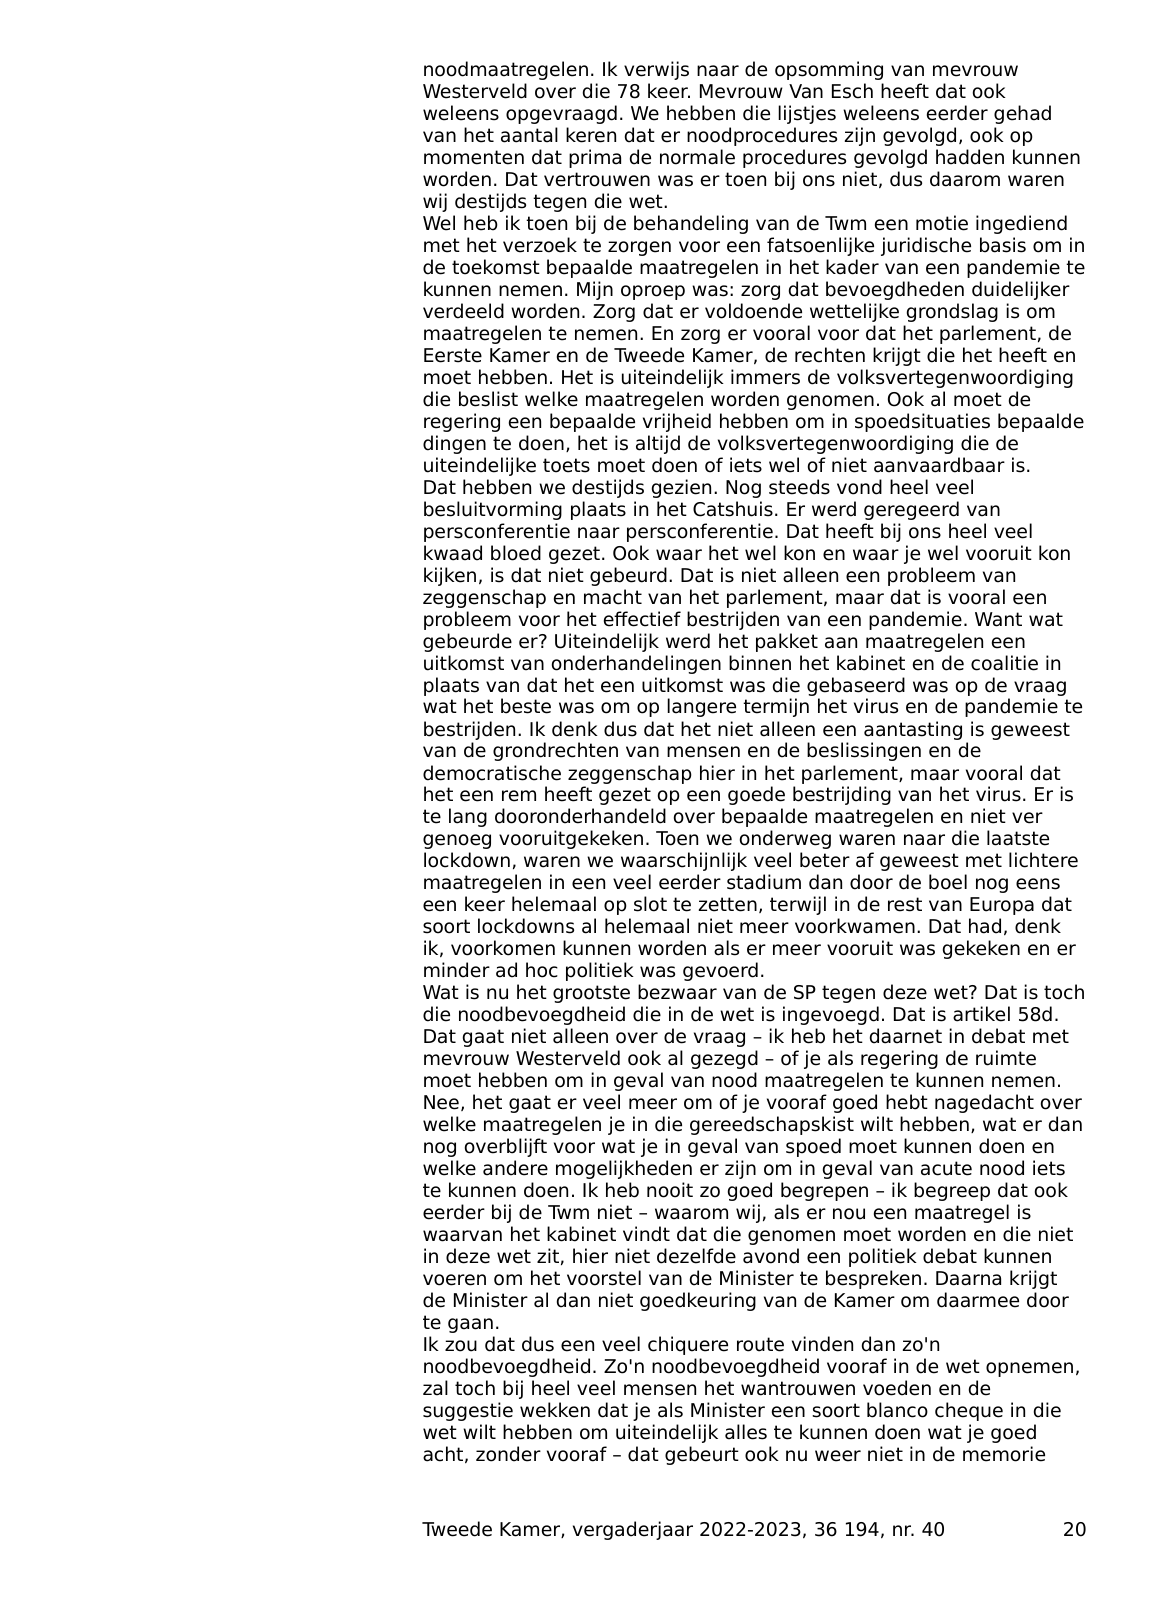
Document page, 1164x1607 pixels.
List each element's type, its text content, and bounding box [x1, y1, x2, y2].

text Wat is nu het grootste bezwaar van de SP tegen deze wet? Dat is toch die noodbevoegdheid die in de wet is ingevoegd. Dat is artikel 58d. Dat gaat niet alleen over de vraag – ik heb het daarnet in debat met mevrouw Westerveld ook al gezegd – of je als regering de ruimte moet hebben om in geval van nood maatregelen te kunnen nemen. Nee, het gaat er veel meer om of je vooraf goed hebt nagedacht over welke maatregelen je in die gereedschapskist wilt hebben, wat er dan nog overblijft voor wat je in geval van spoed moet kunnen doen en welke andere mogelijkheden er zijn om in geval van acute nood iets te kunnen doen. Ik heb nooit zo goed begrepen – ik begreep dat ook eerder bij de Twm niet – waarom wij, als er nou een maatregel is waarvan het kabinet vindt dat die genomen moet worden en die niet in deze wet zit, hier niet dezelfde avond een politiek debat kunnen voeren om het voorstel van de Minister te bespreken. Daarna krijgt de Minister al dan niet goedkeuring van de Kamer om daarmee door te gaan. [422, 982, 1087, 1334]
text Ik zou dat dus een veel chiquere route vinden dan zo'n noodbevoegdheid. Zo'n noodbevoegdheid vooraf in de wet opnemen, zal toch bij heel veel mensen het wantrouwen voeden en de suggestie wekken dat je als Minister een soort blanco cheque in die wet wilt hebben om uiteindelijk alles te kunnen doen wat je goed acht, zonder vooraf – dat gebeurt ook nu weer niet in de memorie [422, 1334, 1087, 1466]
text Wel heb ik toen bij de behandeling van de Twm een motie ingediend met het verzoek te zorgen voor een fatsoenlijke juridische basis om in de toekomst bepaalde maatregelen in het kader van een pandemie te kunnen nemen. Mijn oproep was: zorg dat bevoegdheden duidelijker verdeeld worden. Zorg dat er voldoende wettelijke grondslag is om maatregelen te nemen. En zorg er vooral voor dat het parlement, de Eerste Kamer en de Tweede Kamer, de rechten krijgt die het heeft en moet hebben. Het is uiteindelijk immers de volksvertegenwoordiging die beslist welke maatregelen worden genomen. Ook al moet de regering een bepaalde vrijheid hebben om in spoedsituaties bepaalde dingen te doen, het is altijd de volksvertegenwoordiging die de uiteindelijke toets moet doen of iets wel of niet aanvaardbaar is. [422, 213, 1087, 477]
text noodmaatregelen. Ik verwijs naar de opsomming van mevrouw Westerveld over die 78 keer. Mevrouw Van Esch heeft dat ook weleens opgevraagd. We hebben die lijstjes weleens eerder gehad van het aantal keren dat er noodprocedures zijn gevolgd, ook op momenten dat prima de normale procedures gevolgd hadden kunnen worden. Dat vertrouwen was er toen bij ons niet, dus daarom waren wij destijds tegen die wet. [422, 59, 1087, 213]
text Dat hebben we destijds gezien. Nog steeds vond heel veel besluitvorming plaats in het Catshuis. Er werd geregeerd van persconferentie naar persconferentie. Dat heeft bij ons heel veel kwaad bloed gezet. Ook waar het wel kon en waar je wel vooruit kon kijken, is dat niet gebeurd. Dat is niet alleen een probleem van zeggenschap en macht van het parlement, maar dat is vooral een probleem voor het effectief bestrijden van een pandemie. Want wat gebeurde er? Uiteindelijk werd het pakket aan maatregelen een uitkomst van onderhandelingen binnen het kabinet en de coalitie in plaats van dat het een uitkomst was die gebaseerd was op de vraag wat het beste was om op langere termijn het virus en de pandemie te bestrijden. Ik denk dus dat het niet alleen een aantasting is geweest van de grondrechten van mensen en de beslissingen en de democratische zeggenschap hier in het parlement, maar vooral dat het een rem heeft gezet op een goede bestrijding van het virus. Er is te lang dooronderhandeld over bepaalde maatregelen en niet ver genoeg vooruitgekeken. Toen we onderweg waren naar die laatste lockdown, waren we waarschijnlijk veel beter af geweest met lichtere maatregelen in een veel eerder stadium dan door de boel nog eens een keer helemaal op slot te zetten, terwijl in de rest van Europa dat soort lockdowns al helemaal niet meer voorkwamen. Dat had, denk ik, voorkomen kunnen worden als er meer vooruit was gekeken en er minder ad hoc politiek was gevoerd. [422, 477, 1087, 982]
